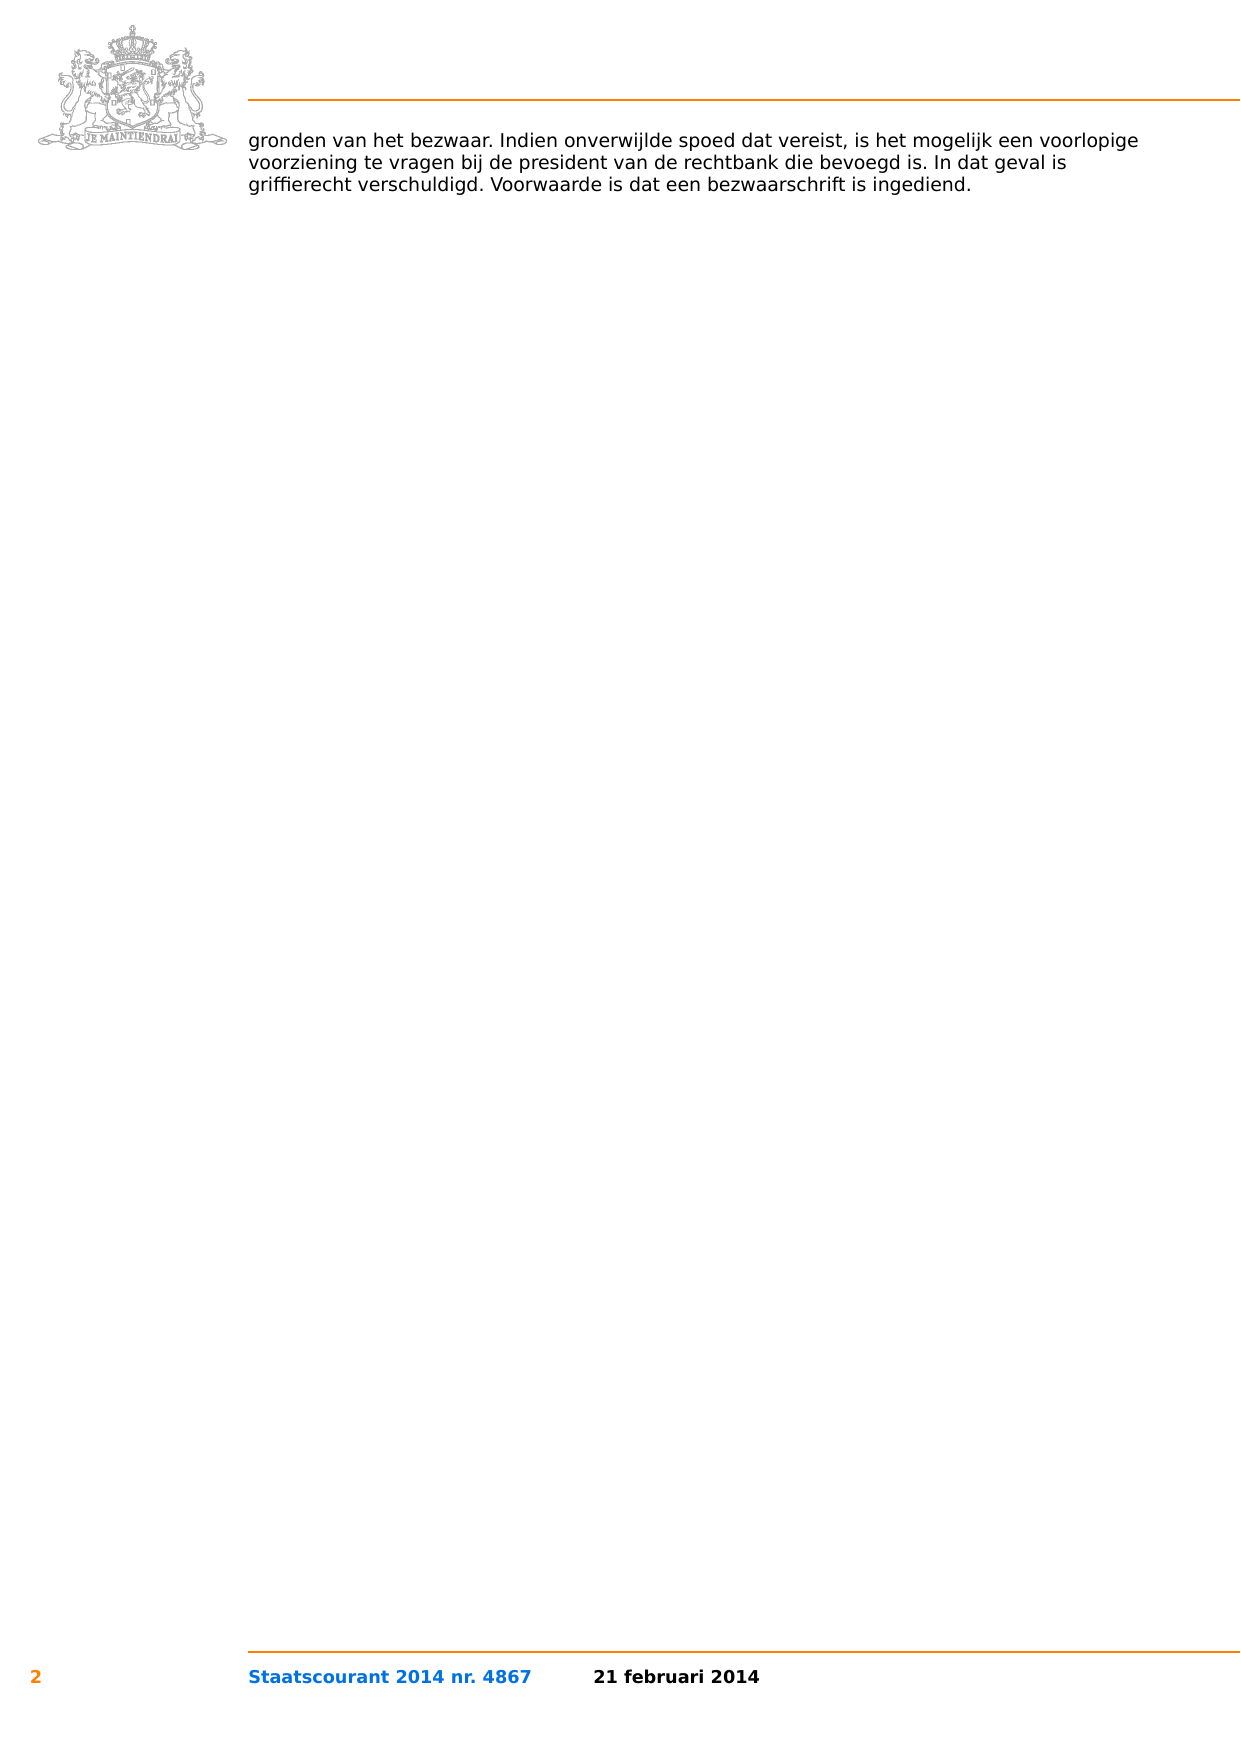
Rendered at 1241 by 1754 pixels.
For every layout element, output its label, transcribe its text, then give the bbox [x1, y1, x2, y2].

text gronden van het bezwaar. Indien onverwijlde spoed dat vereist, is het mogelijk een voorlopige voorziening te vragen bij de president van de rechtbank die bevoegd is. In dat geval is griffierecht verschuldigd. Voorwaarde is dat een bezwaarschrift is ingediend. [248, 130, 1163, 196]
picture [38, 25, 227, 150]
